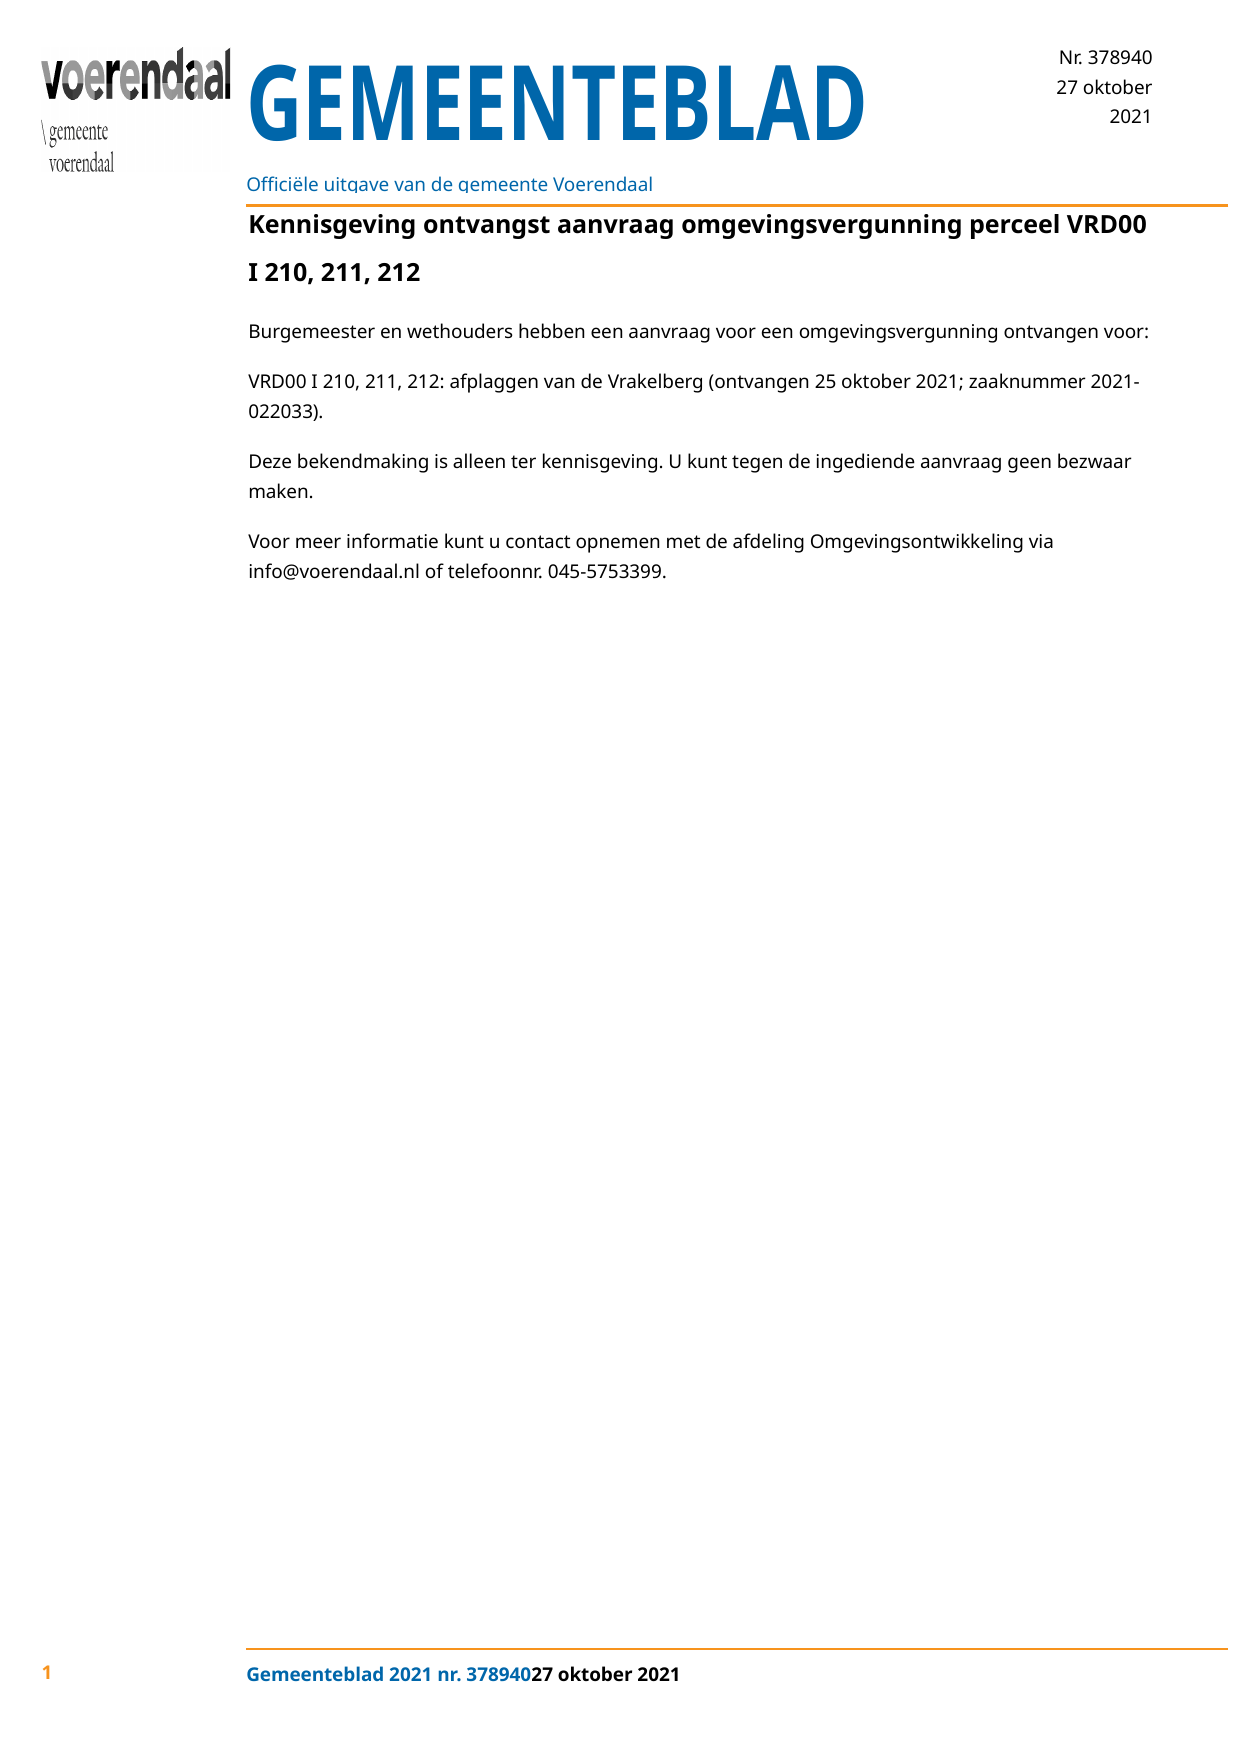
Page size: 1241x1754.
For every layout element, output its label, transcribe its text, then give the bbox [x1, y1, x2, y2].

text VRD00 I 210, 211, 212: afplaggen van de Vrakelberg (ontvangen 25 oktober 2021; zaaknummer 2021-022033). [248, 368, 1152, 424]
text Kennisgeving ontvangst aanvraag omgevingsvergunning perceel VRD00 I 210, 211, 212 [248, 207, 1152, 288]
picture [41, 47, 231, 172]
text Burgemeester en wethouders hebben een aanvraag voor een omgevingsvergunning ontvangen voor: [248, 318, 1152, 344]
text Deze bekendmaking is alleen ter kennisgeving. U kunt tegen de ingediende aanvraag geen bezwaar maken. [248, 448, 1152, 504]
text Voor meer informatie kunt u contact opnemen met de afdeling Omgevingsontwikkeling via info@voerendaal.nl of telefoonnr. 045-5753399. [248, 528, 1152, 584]
